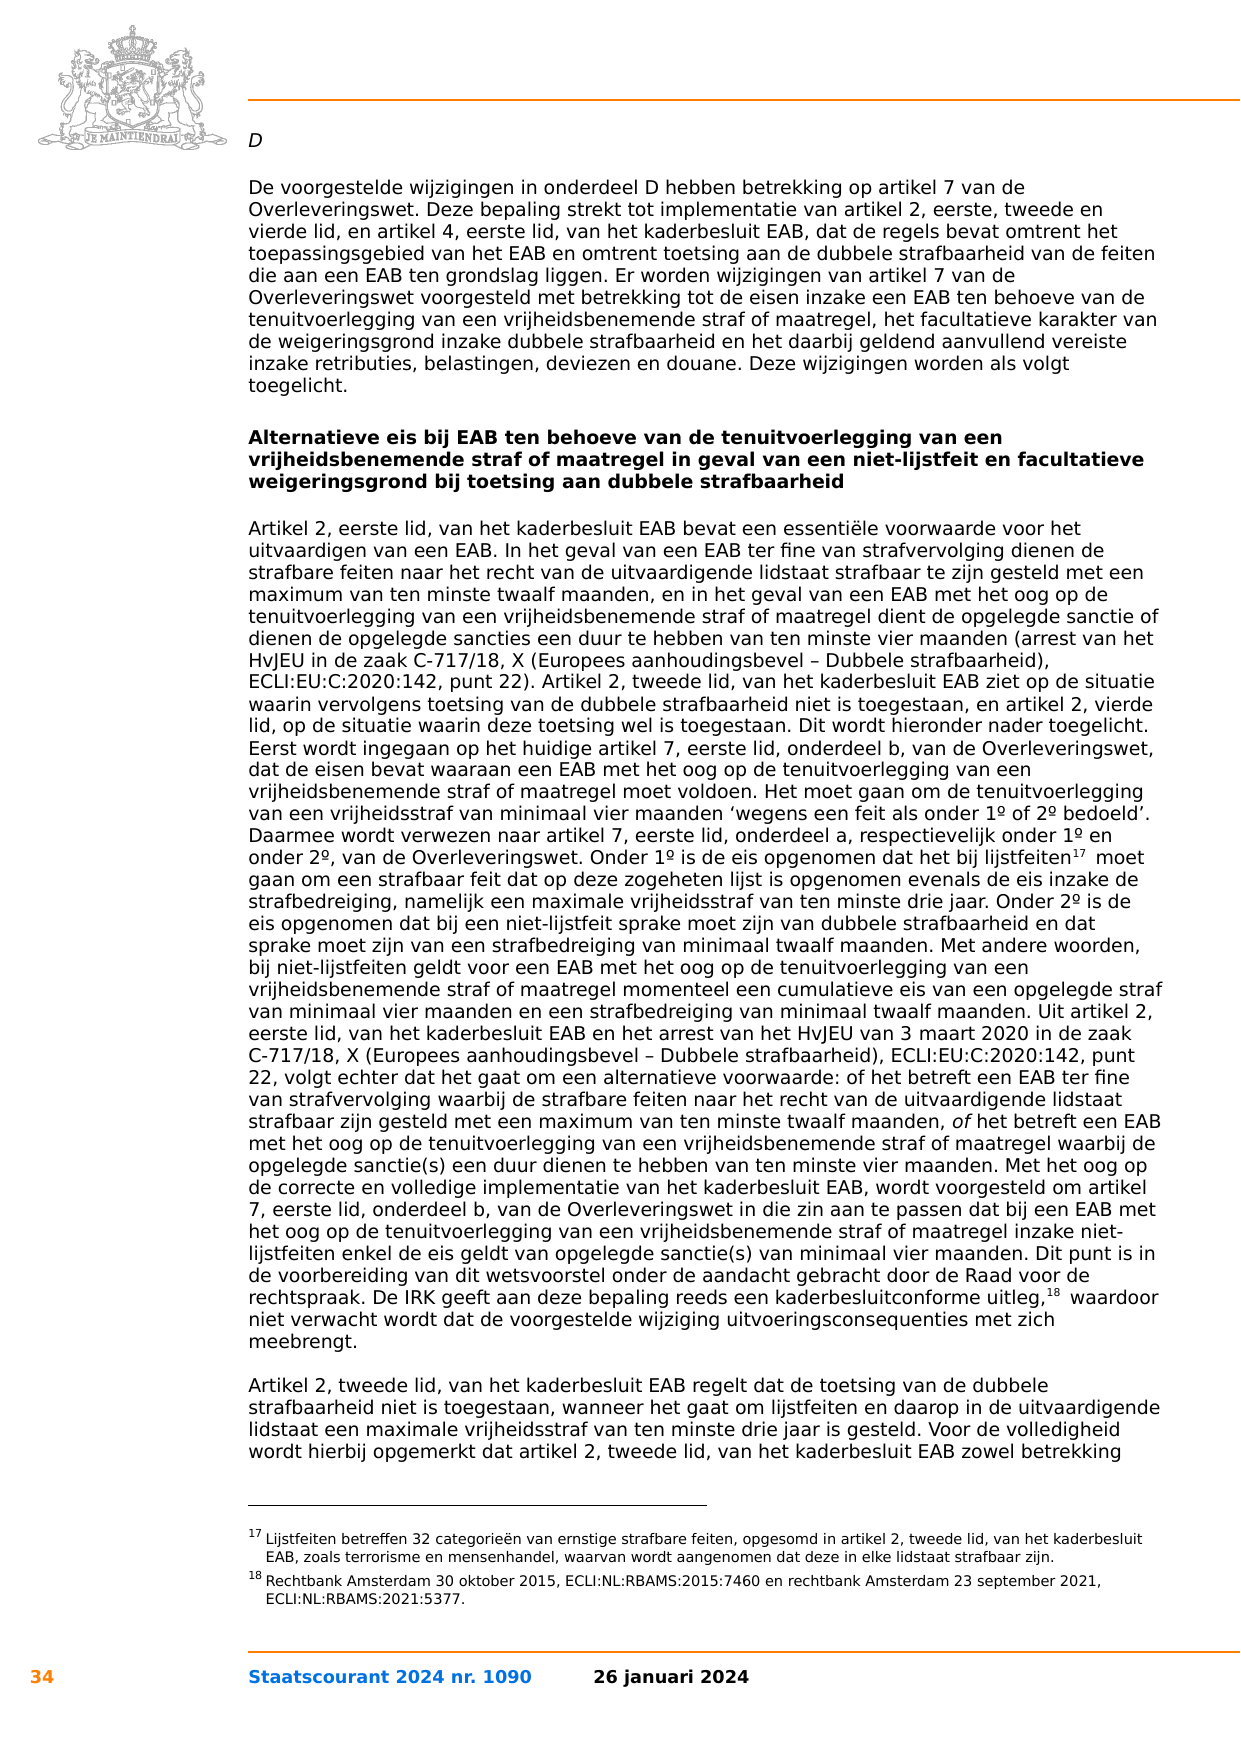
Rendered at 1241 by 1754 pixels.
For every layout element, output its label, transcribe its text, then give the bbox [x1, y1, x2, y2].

text Rechtbank Amsterdam 30 oktober 2015, ECLI:NL:RBAMS:2015:7460 en rechtbank Amsterdam 23 september 2021, ECLI:NL:RBAMS:2021:5377. [248, 1569, 1163, 1608]
picture [38, 25, 227, 150]
text Artikel 2, tweede lid, van het kaderbesluit EAB regelt dat de toetsing van de dubbele strafbaarheid niet is toegestaan, wanneer het gaat om lijstfeiten en daarop in de uitvaardigende lidstaat een maximale vrijheidsstraf van ten minste drie jaar is gesteld. Voor de volledigheid wordt hierbij opgemerkt dat artikel 2, tweede lid, van het kaderbesluit EAB zowel betrekking [248, 1375, 1163, 1463]
text Artikel 2, eerste lid, van het kaderbesluit EAB bevat een essentiële voorwaarde voor het uitvaardigen van een EAB. In het geval van een EAB ter fine van strafvervolging dienen de strafbare feiten naar het recht van de uitvaardigende lidstaat strafbaar te zijn gesteld met een maximum van ten minste twaalf maanden, en in het geval van een EAB met het oog op de tenuitvoerlegging van een vrijheidsbenemende straf of maatregel dient de opgelegde sanctie of dienen de opgelegde sancties een duur te hebben van ten minste vier maanden (arrest van het HvJEU in de zaak C-717/18, X (Europees aanhoudingsbevel – Dubbele strafbaarheid), ECLI:EU:C:2020:142, punt 22). Artikel 2, tweede lid, van het kaderbesluit EAB ziet op de situatie waarin vervolgens toetsing van de dubbele strafbaarheid niet is toegestaan, en artikel 2, vierde lid, op de situatie waarin deze toetsing wel is toegestaan. Dit wordt hieronder nader toegelicht. Eerst wordt ingegaan op het huidige artikel 7, eerste lid, onderdeel b, van de Overleveringswet, dat de eisen bevat waaraan een EAB met het oog op de tenuitvoerlegging van een vrijheidsbenemende straf of maatregel moet voldoen. Het moet gaan om de tenuitvoerlegging van een vrijheidsstraf van minimaal vier maanden ‘wegens een feit als onder 1º of 2º bedoeld’. Daarmee wordt verwezen naar artikel 7, eerste lid, onderdeel a, respectievelijk onder 1º en onder 2º, van de Overleveringswet. Onder 1º is de eis opgenomen dat het bij lijstfeiten moet gaan om een strafbaar feit dat op deze zogeheten lijst is opgenomen evenals de eis inzake de strafbedreiging, namelijk een maximale vrijheidsstraf van ten minste drie jaar. Onder 2º is de eis opgenomen dat bij een niet-lijstfeit sprake moet zijn van dubbele strafbaarheid en dat sprake moet zijn van een strafbedreiging van minimaal twaalf maanden. Met andere woorden, bij niet-lijstfeiten geldt voor een EAB met het oog op de tenuitvoerlegging van een vrijheidsbenemende straf of maatregel momenteel een cumulatieve eis van een opgelegde straf van minimaal vier maanden en een strafbedreiging van minimaal twaalf maanden. Uit artikel 2, eerste lid, van het kaderbesluit EAB en het arrest van het HvJEU van 3 maart 2020 in de zaak C‑717/18, X (Europees aanhoudingsbevel – Dubbele strafbaarheid), ECLI:EU:C:2020:142, punt 22, volgt echter dat het gaat om een alternatieve voorwaarde: of het betreft een EAB ter fine van strafvervolging waarbij de strafbare feiten naar het recht van de uitvaardigende lidstaat strafbaar zijn gesteld met een maximum van ten minste twaalf maanden, of het betreft een EAB met het oog op de tenuitvoerlegging van een vrijheidsbenemende straf of maatregel waarbij de opgelegde sanctie(s) een duur dienen te hebben van ten minste vier maanden. Met het oog op de correcte en volledige implementatie van het kaderbesluit EAB, wordt voorgesteld om artikel 7, eerste lid, onderdeel b, van de Overleveringswet in die zin aan te passen dat bij een EAB met het oog op de tenuitvoerlegging van een vrijheidsbenemende straf of maatregel inzake niet-lijstfeiten enkel de eis geldt van opgelegde sanctie(s) van minimaal vier maanden. Dit punt is in de voorbereiding van dit wetsvoorstel onder de aandacht gebracht door de Raad voor de rechtspraak. De IRK geeft aan deze bepaling reeds een kaderbesluitconforme uitleg, waardoor niet verwacht wordt dat de voorgestelde wijziging uitvoeringsconsequenties met zich meebrengt. [248, 518, 1163, 1353]
text Lijstfeiten betreffen 32 categorieën van ernstige strafbare feiten, opgesomd in artikel 2, tweede lid, van het kaderbesluit EAB, zoals terrorisme en mensenhandel, waarvan wordt aangenomen dat deze in elke lidstaat strafbaar zijn. [248, 1527, 1163, 1566]
subtitle D [248, 130, 1163, 152]
text De voorgestelde wijzigingen in onderdeel D hebben betrekking op artikel 7 van de Overleveringswet. Deze bepaling strekt tot implementatie van artikel 2, eerste, tweede en vierde lid, en artikel 4, eerste lid, van het kaderbesluit EAB, dat de regels bevat omtrent het toepassingsgebied van het EAB en omtrent toetsing aan de dubbele strafbaarheid van de feiten die aan een EAB ten grondslag liggen. Er worden wijzigingen van artikel 7 van de Overleveringswet voorgesteld met betrekking tot de eisen inzake een EAB ten behoeve van de tenuitvoerlegging van een vrijheidsbenemende straf of maatregel, het facultatieve karakter van de weigeringsgrond inzake dubbele strafbaarheid en het daarbij geldend aanvullend vereiste inzake retributies, belastingen, deviezen en douane. Deze wijzigingen worden als volgt toegelicht. [248, 177, 1163, 397]
subtitle Alternatieve eis bij EAB ten behoeve van de tenuitvoerlegging van een vrijheidsbenemende straf of maatregel in geval van een niet-lijstfeit en facultatieve weigeringsgrond bij toetsing aan dubbele strafbaarheid [248, 427, 1163, 493]
